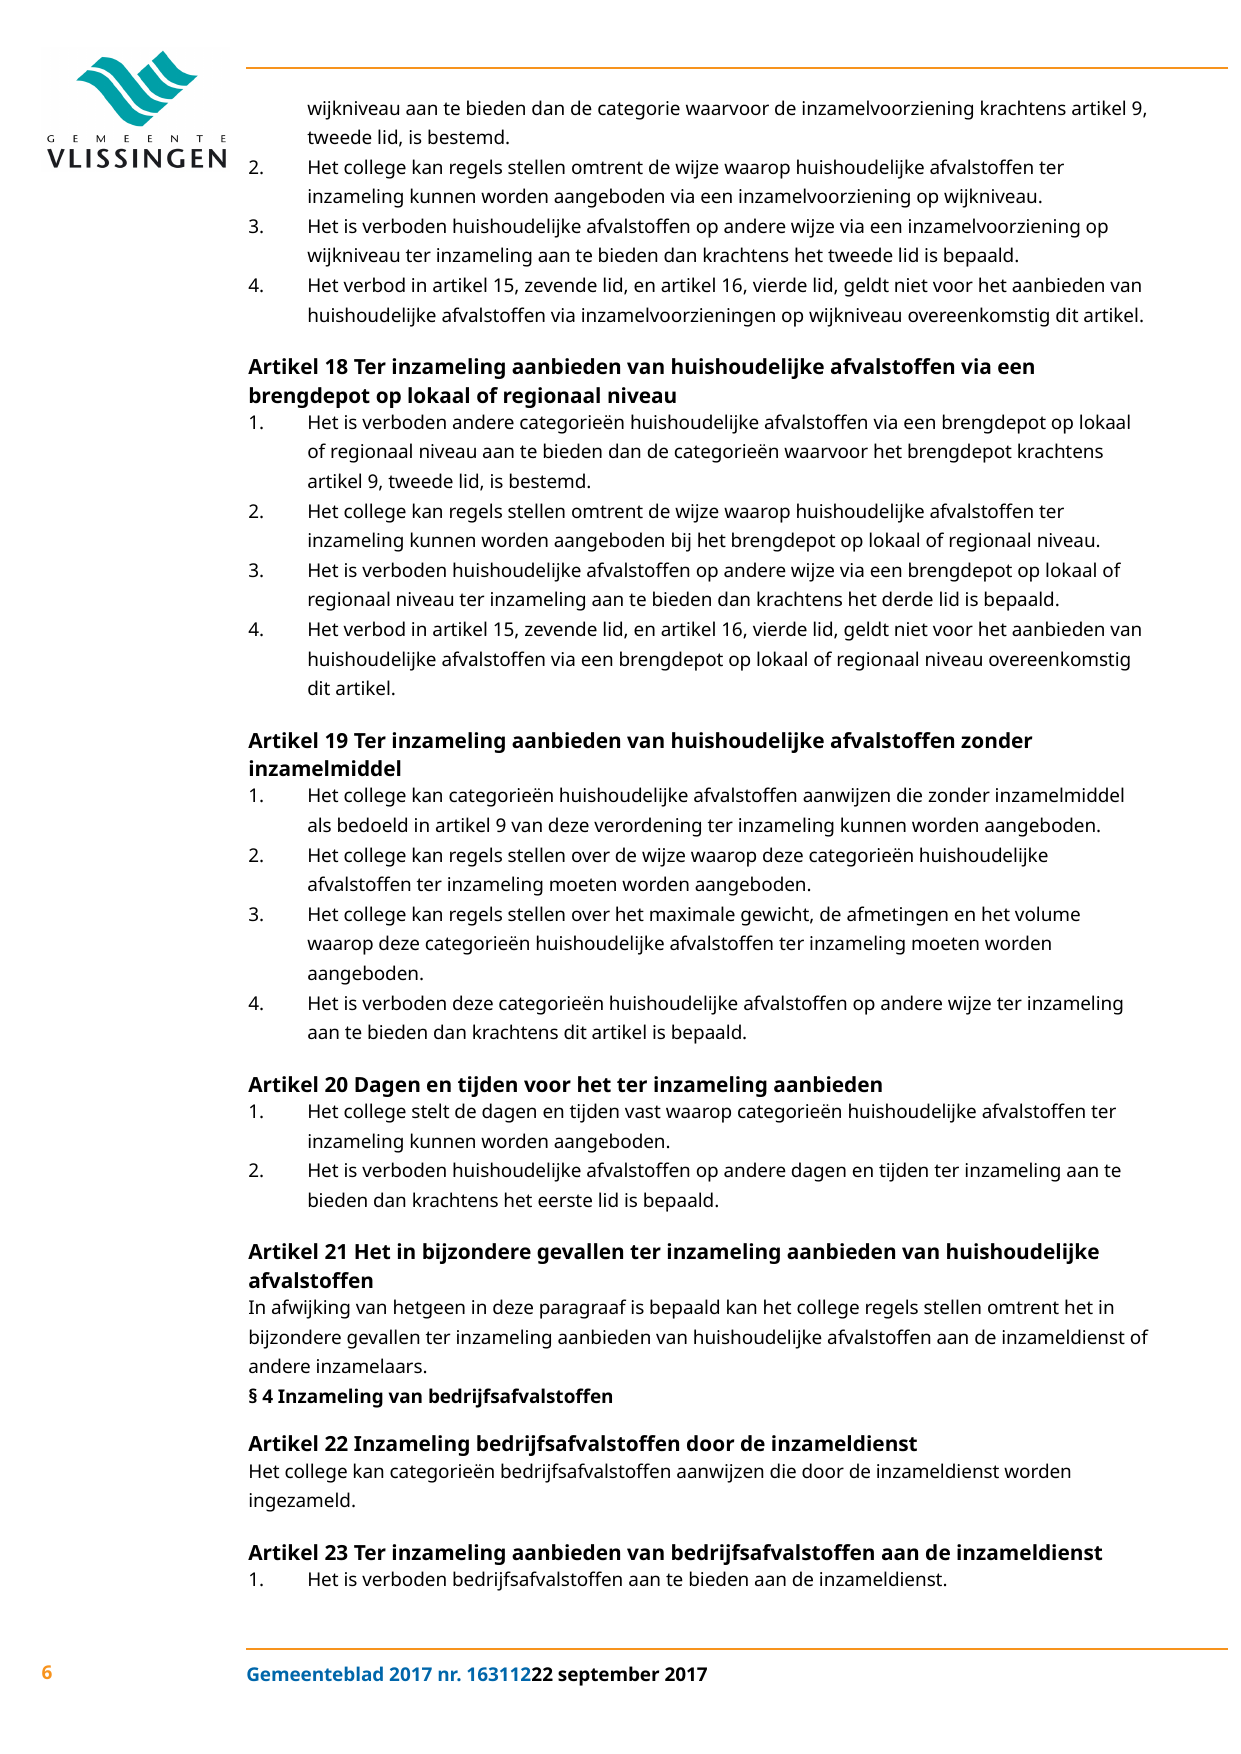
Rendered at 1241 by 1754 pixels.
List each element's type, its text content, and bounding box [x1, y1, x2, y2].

text Artikel 23 Ter inzameling aanbieden van bedrijfsafvalstoffen aan de inzameldienst [248, 1538, 1152, 1566]
list Het college kan regels stellen omtrent de wijze waarop huishoudelijke afvalstoffen ter inzameling kunnen worden aangeboden via een inzamelvoorziening op wijkniveau. [248, 154, 1152, 209]
list Het verbod in artikel 15, zevende lid, en artikel 16, vierde lid, geldt niet voor het aanbieden van huishoudelijke afvalstoffen via inzamelvoorzieningen op wijkniveau overeenkomstig dit artikel. [248, 272, 1152, 328]
list Het college kan regels stellen omtrent de wijze waarop huishoudelijke afvalstoffen ter inzameling kunnen worden aangeboden bij het brengdepot op lokaal of regionaal niveau. [248, 498, 1152, 553]
list wijkniveau aan te bieden dan de categorie waarvoor de inzamelvoorziening krachtens artikel 9, tweede lid, is bestemd. [248, 95, 1152, 150]
text Artikel 19 Ter inzameling aanbieden van huishoudelijke afvalstoffen zonder inzamelmiddel [248, 726, 1152, 783]
picture [41, 47, 231, 172]
list Het college kan regels stellen over de wijze waarop deze categorieën huishoudelijke afvalstoffen ter inzameling moeten worden aangeboden. [248, 842, 1152, 897]
text Artikel 22 Inzameling bedrijfsafvalstoffen door de inzameldienst [248, 1429, 1152, 1458]
list Het is verboden deze categorieën huishoudelijke afvalstoffen op andere wijze ter inzameling aan te bieden dan krachtens dit artikel is bepaald. [248, 990, 1152, 1045]
text Artikel 21 Het in bijzondere gevallen ter inzameling aanbieden van huishoudelijke afvalstoffen [248, 1237, 1152, 1294]
text § 4 Inzameling van bedrijfsafvalstoffen [248, 1383, 1152, 1409]
list Het is verboden huishoudelijke afvalstoffen op andere wijze via een inzamelvoorziening op wijkniveau ter inzameling aan te bieden dan krachtens het tweede lid is bepaald. [248, 213, 1152, 268]
list Het verbod in artikel 15, zevende lid, en artikel 16, vierde lid, geldt niet voor het aanbieden van huishoudelijke afvalstoffen via een brengdepot op lokaal of regionaal niveau overeenkomstig dit artikel. [248, 616, 1152, 701]
text In afwijking van hetgeen in deze paragraaf is bepaald kan het college regels stellen omtrent het in bijzondere gevallen ter inzameling aanbieden van huishoudelijke afvalstoffen aan de inzameldienst of andere inzamelaars. [248, 1294, 1152, 1379]
list Het is verboden huishoudelijke afvalstoffen op andere wijze via een brengdepot op lokaal of regionaal niveau ter inzameling aan te bieden dan krachtens het derde lid is bepaald. [248, 557, 1152, 612]
list Het college kan regels stellen over het maximale gewicht, de afmetingen en het volume waarop deze categorieën huishoudelijke afvalstoffen ter inzameling moeten worden aangeboden. [248, 901, 1152, 986]
text Artikel 18 Ter inzameling aanbieden van huishoudelijke afvalstoffen via een brengdepot op lokaal of regionaal niveau [248, 352, 1152, 409]
text Artikel 20 Dagen en tijden voor het ter inzameling aanbieden [248, 1070, 1152, 1098]
text Het college kan categorieën bedrijfsafvalstoffen aanwijzen die door de inzameldienst worden ingezameld. [248, 1458, 1152, 1513]
list Het is verboden bedrijfsafvalstoffen aan te bieden aan de inzameldienst. [248, 1566, 1152, 1592]
list Het is verboden huishoudelijke afvalstoffen op andere dagen en tijden ter inzameling aan te bieden dan krachtens het eerste lid is bepaald. [248, 1157, 1152, 1213]
list Het is verboden andere categorieën huishoudelijke afvalstoffen via een brengdepot op lokaal of regionaal niveau aan te bieden dan de categorieën waarvoor het brengdepot krachtens artikel 9, tweede lid, is bestemd. [248, 409, 1152, 494]
list Het college stelt de dagen en tijden vast waarop categorieën huishoudelijke afvalstoffen ter inzameling kunnen worden aangeboden. [248, 1098, 1152, 1153]
list Het college kan categorieën huishoudelijke afvalstoffen aanwijzen die zonder inzamelmiddel als bedoeld in artikel 9 van deze verordening ter inzameling kunnen worden aangeboden. [248, 783, 1152, 838]
